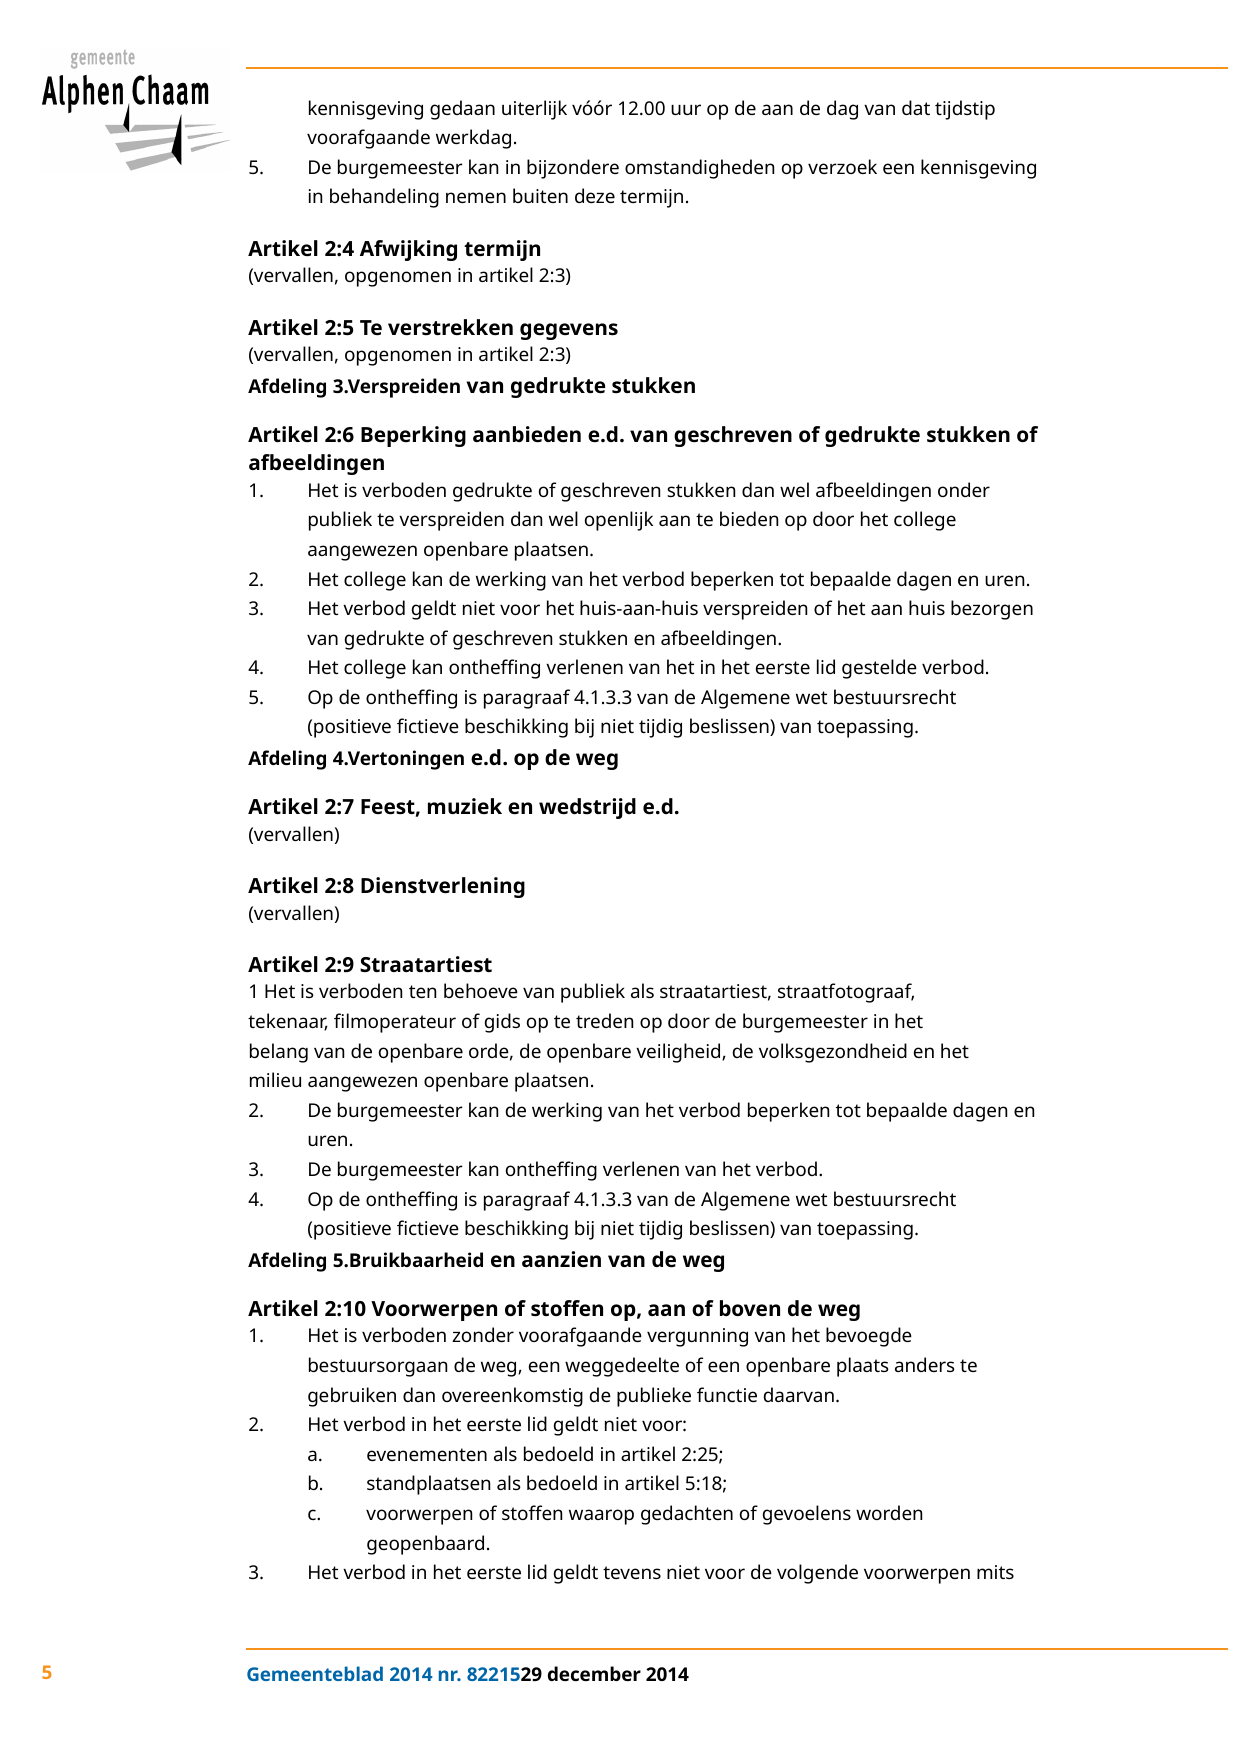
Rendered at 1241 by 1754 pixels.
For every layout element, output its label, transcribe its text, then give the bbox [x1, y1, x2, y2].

text Artikel 2:8 Dienstverlening [248, 871, 1152, 900]
list uren. [248, 1127, 1152, 1152]
text belang van de openbare orde, de openbare veiligheid, de volksgezondheid en het [248, 1038, 1152, 1063]
text Artikel 2:9 Straatartiest [248, 950, 1152, 979]
text Afdeling 3.Verspreiden van gedrukte stukken [248, 371, 1152, 399]
text tekenaar, filmoperateur of gids op te treden op door de burgemeester in het [248, 1008, 1152, 1034]
text (vervallen, opgenomen in artikel 2:3) [248, 341, 1152, 367]
list (positieve fictieve beschikking bij niet tijdig beslissen) van toepassing. [248, 714, 1152, 739]
text Artikel 2:6 Beperking aanbieden e.d. van geschreven of gedrukte stukken of afbeeldingen [248, 420, 1152, 477]
text Artikel 2:5 Te verstrekken gegevens [248, 313, 1152, 341]
list De burgemeester kan ontheffing verlenen van het verbod. [248, 1156, 1152, 1182]
list publiek te verspreiden dan wel openlijk aan te bieden op door het college [248, 507, 1152, 532]
list voorafgaande werkdag. [248, 124, 1152, 150]
list De burgemeester kan in bijzondere omstandigheden op verzoek een kennisgeving [248, 154, 1152, 180]
list kennisgeving gedaan uiterlijk vóór 12.00 uur op de aan de dag van dat tijdstip [248, 95, 1152, 121]
list voorwerpen of stoffen waarop gedachten of gevoelens worden [307, 1500, 1152, 1526]
list in behandeling nemen buiten deze termijn. [248, 183, 1152, 209]
list standplaatsen als bedoeld in artikel 5:18; [307, 1471, 1152, 1496]
list van gedrukte of geschreven stukken en afbeeldingen. [248, 625, 1152, 651]
list Op de ontheffing is paragraaf 4.1.3.3 van de Algemene wet bestuursrecht [248, 1186, 1152, 1211]
list Het college kan de werking van het verbod beperken tot bepaalde dagen en uren. [248, 566, 1152, 591]
text Artikel 2:7 Feest, muziek en wedstrijd e.d. [248, 792, 1152, 821]
list geopenbaard. [307, 1530, 1152, 1555]
list gebruiken dan overeenkomstig de publieke functie daarvan. [248, 1382, 1152, 1407]
list Het verbod geldt niet voor het huis-aan-huis verspreiden of het aan huis bezorgen [248, 595, 1152, 621]
text Afdeling 5.Bruikbaarheid en aanzien van de weg [248, 1245, 1152, 1273]
text Artikel 2:10 Voorwerpen of stoffen op, aan of boven de weg [248, 1294, 1152, 1323]
list Het verbod in het eerste lid geldt tevens niet voor de volgende voorwerpen mits [248, 1559, 1152, 1585]
list aangewezen openbare plaatsen. [248, 536, 1152, 562]
list evenementen als bedoeld in artikel 2:25; [307, 1441, 1152, 1467]
list bestuursorgaan de weg, een weggedeelte of een openbare plaats anders te [248, 1352, 1152, 1378]
list (positieve fictieve beschikking bij niet tijdig beslissen) van toepassing. [248, 1215, 1152, 1241]
list Het is verboden zonder voorafgaande vergunning van het bevoegde [248, 1323, 1152, 1348]
text (vervallen) [248, 821, 1152, 847]
text Afdeling 4.Vertoningen e.d. op de weg [248, 743, 1152, 772]
list De burgemeester kan de werking van het verbod beperken tot bepaalde dagen en [248, 1097, 1152, 1123]
list Het is verboden gedrukte of geschreven stukken dan wel afbeeldingen onder [248, 477, 1152, 503]
text milieu aangewezen openbare plaatsen. [248, 1067, 1152, 1093]
text Artikel 2:4 Afwijking termijn [248, 234, 1152, 262]
list Het college kan ontheffing verlenen van het in het eerste lid gestelde verbod. [248, 654, 1152, 680]
list Het verbod in het eerste lid geldt niet voor: [248, 1411, 1152, 1437]
list Op de ontheffing is paragraaf 4.1.3.3 van de Algemene wet bestuursrecht [248, 684, 1152, 710]
picture [41, 47, 231, 172]
text (vervallen, opgenomen in artikel 2:3) [248, 262, 1152, 288]
text 1 Het is verboden ten behoeve van publiek als straatartiest, straatfotograaf, [248, 979, 1152, 1004]
text (vervallen) [248, 900, 1152, 926]
